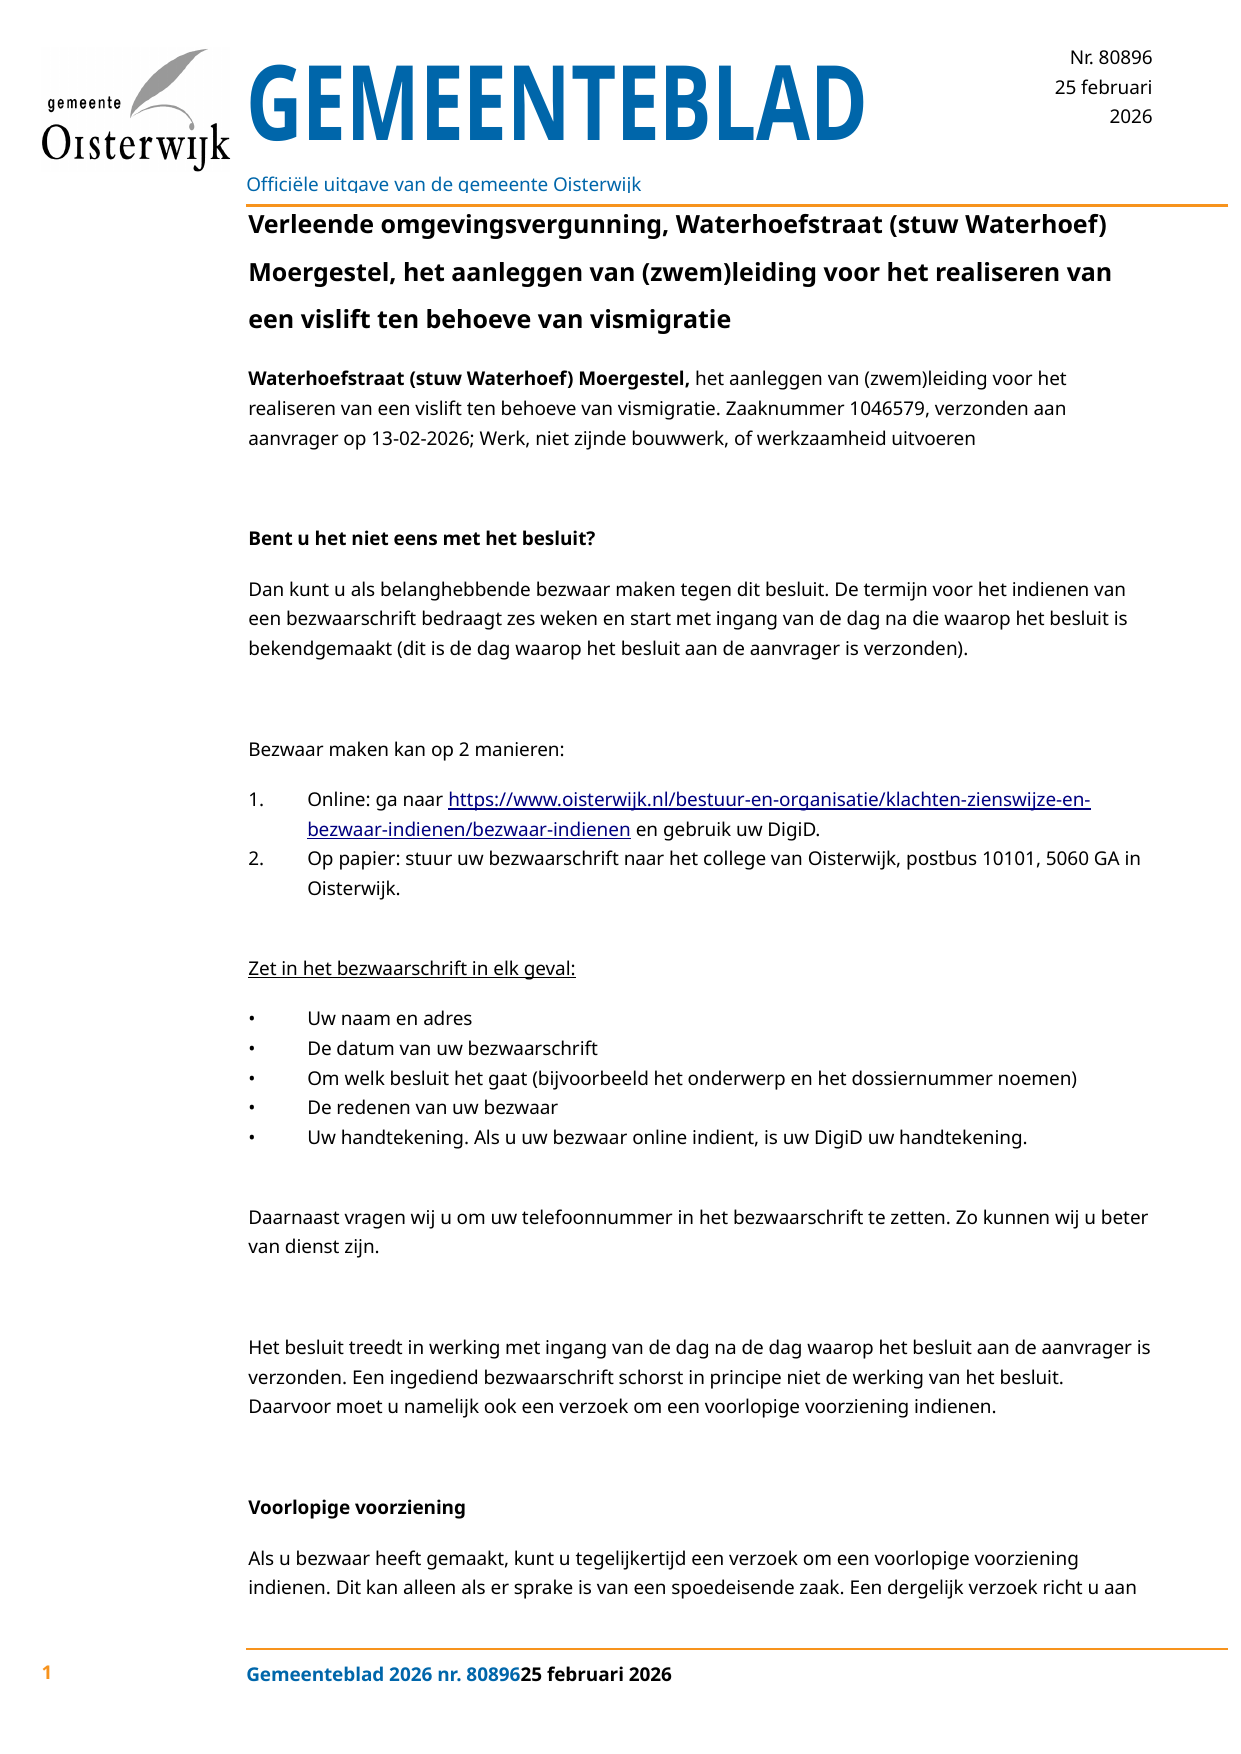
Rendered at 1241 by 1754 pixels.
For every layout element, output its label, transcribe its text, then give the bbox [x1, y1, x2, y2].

list Uw handtekening. Als u uw bezwaar online indient, is uw DigiD uw handtekening. [248, 1124, 1152, 1149]
text Dan kunt u als belanghebbende bezwaar maken tegen dit besluit. De termijn voor het indienen van een bezwaarschrift bedraagt zes weken en start met ingang van de dag na die waarop het besluit is bekendgemaakt (dit is de dag waarop het besluit aan de aanvrager is verzonden). [248, 576, 1152, 661]
text Voorlopige voorziening [248, 1494, 1152, 1520]
text Waterhoefstraat (stuw Waterhoef) Moergestel, het aanleggen van (zwem)leiding voor het realiseren van een vislift ten behoeve van vismigratie. Zaaknummer 1046579, verzonden aan aanvrager op 13-02-2026; Werk, niet zijnde bouwwerk, of werkzaamheid uitvoeren [248, 366, 1152, 450]
text Bent u het niet eens met het besluit? [248, 526, 1152, 551]
list Om welk besluit het gaat (bijvoorbeeld het onderwerp en het dossiernummer noemen) [248, 1065, 1152, 1090]
list De datum van uw bezwaarschrift [248, 1035, 1152, 1061]
list De redenen van uw bezwaar [248, 1094, 1152, 1120]
text Zet in het bezwaarschrift in elk geval: [248, 955, 1152, 981]
text Het besluit treedt in werking met ingang van de dag na de dag waarop het besluit aan de aanvrager is verzonden. Een ingediend bezwaarschrift schorst in principe niet de werking van het besluit. Daarvoor moet u namelijk ook een verzoek om een voorlopige voorziening indienen. [248, 1334, 1152, 1419]
list Online: ga naar https://www.oisterwijk.nl/bestuur-en-organisatie/klachten-zienswijze-en-bezwaar-indienen/bezwaar-indienen en gebruik uw DigiD. [248, 786, 1152, 842]
list Uw naam en adres [248, 1006, 1152, 1031]
text Als u bezwaar heeft gemaakt, kunt u tegelijkertijd een verzoek om een voorlopige voorziening indienen. Dit kan alleen als er sprake is van een spoedeisende zaak. Een dergelijk verzoek richt u aan [248, 1545, 1152, 1600]
picture [41, 47, 231, 172]
list Op papier: stuur uw bezwaarschrift naar het college van Oisterwijk, postbus 10101, 5060 GA in Oisterwijk. [248, 846, 1152, 901]
text Bezwaar maken kan op 2 manieren: [248, 736, 1152, 762]
text Verleende omgevingsvergunning, Waterhoefstraat (stuw Waterhoef) Moergestel, het aanleggen van (zwem)leiding voor het realiseren van een vislift ten behoeve van vismigratie [248, 207, 1152, 336]
text Daarnaast vragen wij u om uw telefoonnummer in het bezwaarschrift te zetten. Zo kunnen wij u beter van dienst zijn. [248, 1204, 1152, 1259]
